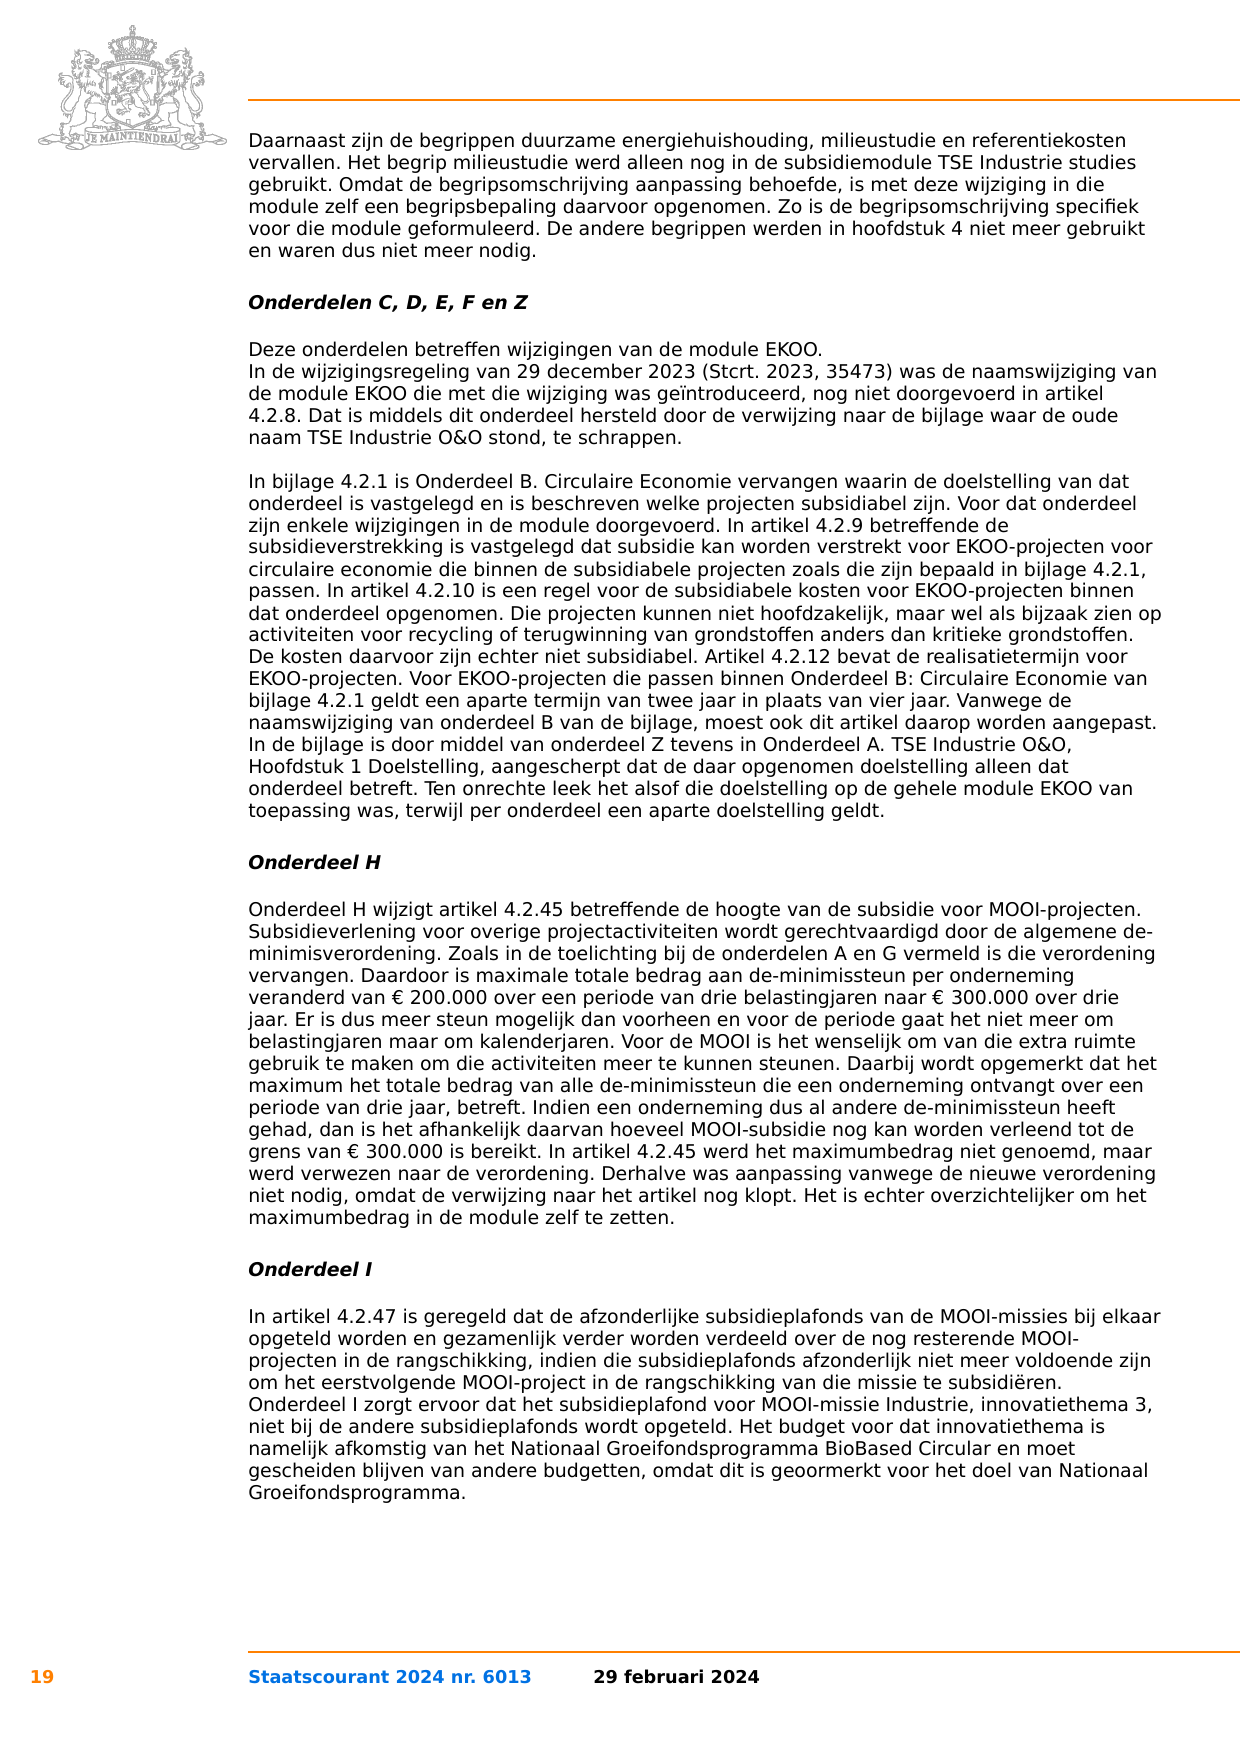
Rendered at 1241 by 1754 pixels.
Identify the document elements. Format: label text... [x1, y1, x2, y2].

text In de wijzigingsregeling van 29 december 2023 (Stcrt. 2023, 35473) was de naamswijziging van de module EKOO die met die wijziging was geïntroduceerd, nog niet doorgevoerd in artikel 4.2.8. Dat is middels dit onderdeel hersteld door de verwijzing naar de bijlage waar de oude naam TSE Industrie O&O stond, te schrappen. [248, 361, 1163, 449]
text Daarnaast zijn de begrippen duurzame energiehuishouding, milieustudie en referentiekosten vervallen. Het begrip milieustudie werd alleen nog in de subsidiemodule TSE Industrie studies gebruikt. Omdat de begripsomschrijving aanpassing behoefde, is met deze wijziging in die module zelf een begripsbepaling daarvoor opgenomen. Zo is de begripsomschrijving specifiek voor die module geformuleerd. De andere begrippen werden in hoofdstuk 4 niet meer gebruikt en waren dus niet meer nodig. [248, 130, 1163, 262]
picture [38, 25, 227, 150]
text In bijlage 4.2.1 is Onderdeel B. Circulaire Economie vervangen waarin de doelstelling van dat onderdeel is vastgelegd en is beschreven welke projecten subsidiabel zijn. Voor dat onderdeel zijn enkele wijzigingen in de module doorgevoerd. In artikel 4.2.9 betreffende de subsidieverstrekking is vastgelegd dat subsidie kan worden verstrekt voor EKOO-projecten voor circulaire economie die binnen de subsidiabele projecten zoals die zijn bepaald in bijlage 4.2.1, passen. In artikel 4.2.10 is een regel voor de subsidiabele kosten voor EKOO-projecten binnen dat onderdeel opgenomen. Die projecten kunnen niet hoofdzakelijk, maar wel als bijzaak zien op activiteiten voor recycling of terugwinning van grondstoffen anders dan kritieke grondstoffen. De kosten daarvoor zijn echter niet subsidiabel. Artikel 4.2.12 bevat de realisatietermijn voor EKOO-projecten. Voor EKOO-projecten die passen binnen Onderdeel B: Circulaire Economie van bijlage 4.2.1 geldt een aparte termijn van twee jaar in plaats van vier jaar. Vanwege de naamswijziging van onderdeel B van de bijlage, moest ook dit artikel daarop worden aangepast. [248, 471, 1163, 734]
subtitle Onderdelen C, D, E, F en Z [248, 292, 1163, 314]
text Onderdeel H wijzigt artikel 4.2.45 betreffende de hoogte van de subsidie voor MOOI-projecten. Subsidieverlening voor overige projectactiviteiten wordt gerechtvaardigd door de algemene de-minimisverordening. Zoals in de toelichting bij de onderdelen A en G vermeld is die verordening vervangen. Daardoor is maximale totale bedrag aan de-minimissteun per onderneming veranderd van € 200.000 over een periode van drie belastingjaren naar € 300.000 over drie jaar. Er is dus meer steun mogelijk dan voorheen en voor de periode gaat het niet meer om belastingjaren maar om kalenderjaren. Voor de MOOI is het wenselijk om van die extra ruimte gebruik te maken om die activiteiten meer te kunnen steunen. Daarbij wordt opgemerkt dat het maximum het totale bedrag van alle de-minimissteun die een onderneming ontvangt over een periode van drie jaar, betreft. Indien een onderneming dus al andere de-minimissteun heeft gehad, dan is het afhankelijk daarvan hoeveel MOOI-subsidie nog kan worden verleend tot de grens van € 300.000 is bereikt. In artikel 4.2.45 werd het maximumbedrag niet genoemd, maar werd verwezen naar de verordening. Derhalve was aanpassing vanwege de nieuwe verordening niet nodig, omdat de verwijzing naar het artikel nog klopt. Het is echter overzichtelijker om het maximumbedrag in de module zelf te zetten. [248, 899, 1163, 1229]
text Deze onderdelen betreffen wijzigingen van de module EKOO. [248, 339, 1163, 361]
text In de bijlage is door middel van onderdeel Z tevens in Onderdeel A. TSE Industrie O&O, Hoofdstuk 1 Doelstelling, aangescherpt dat de daar opgenomen doelstelling alleen dat onderdeel betreft. Ten onrechte leek het alsof die doelstelling op de gehele module EKOO van toepassing was, terwijl per onderdeel een aparte doelstelling geldt. [248, 734, 1163, 822]
subtitle Onderdeel I [248, 1259, 1163, 1281]
text In artikel 4.2.47 is geregeld dat de afzonderlijke subsidieplafonds van de MOOI-missies bij elkaar opgeteld worden en gezamenlijk verder worden verdeeld over de nog resterende MOOI-projecten in de rangschikking, indien die subsidieplafonds afzonderlijk niet meer voldoende zijn om het eerstvolgende MOOI-project in de rangschikking van die missie te subsidiëren. Onderdeel I zorgt ervoor dat het subsidieplafond voor MOOI-missie Industrie, innovatiethema 3, niet bij de andere subsidieplafonds wordt opgeteld. Het budget voor dat innovatiethema is namelijk afkomstig van het Nationaal Groeifondsprogramma BioBased Circular en moet gescheiden blijven van andere budgetten, omdat dit is geoormerkt voor het doel van Nationaal Groeifondsprogramma. [248, 1306, 1163, 1504]
subtitle Onderdeel H [248, 852, 1163, 874]
